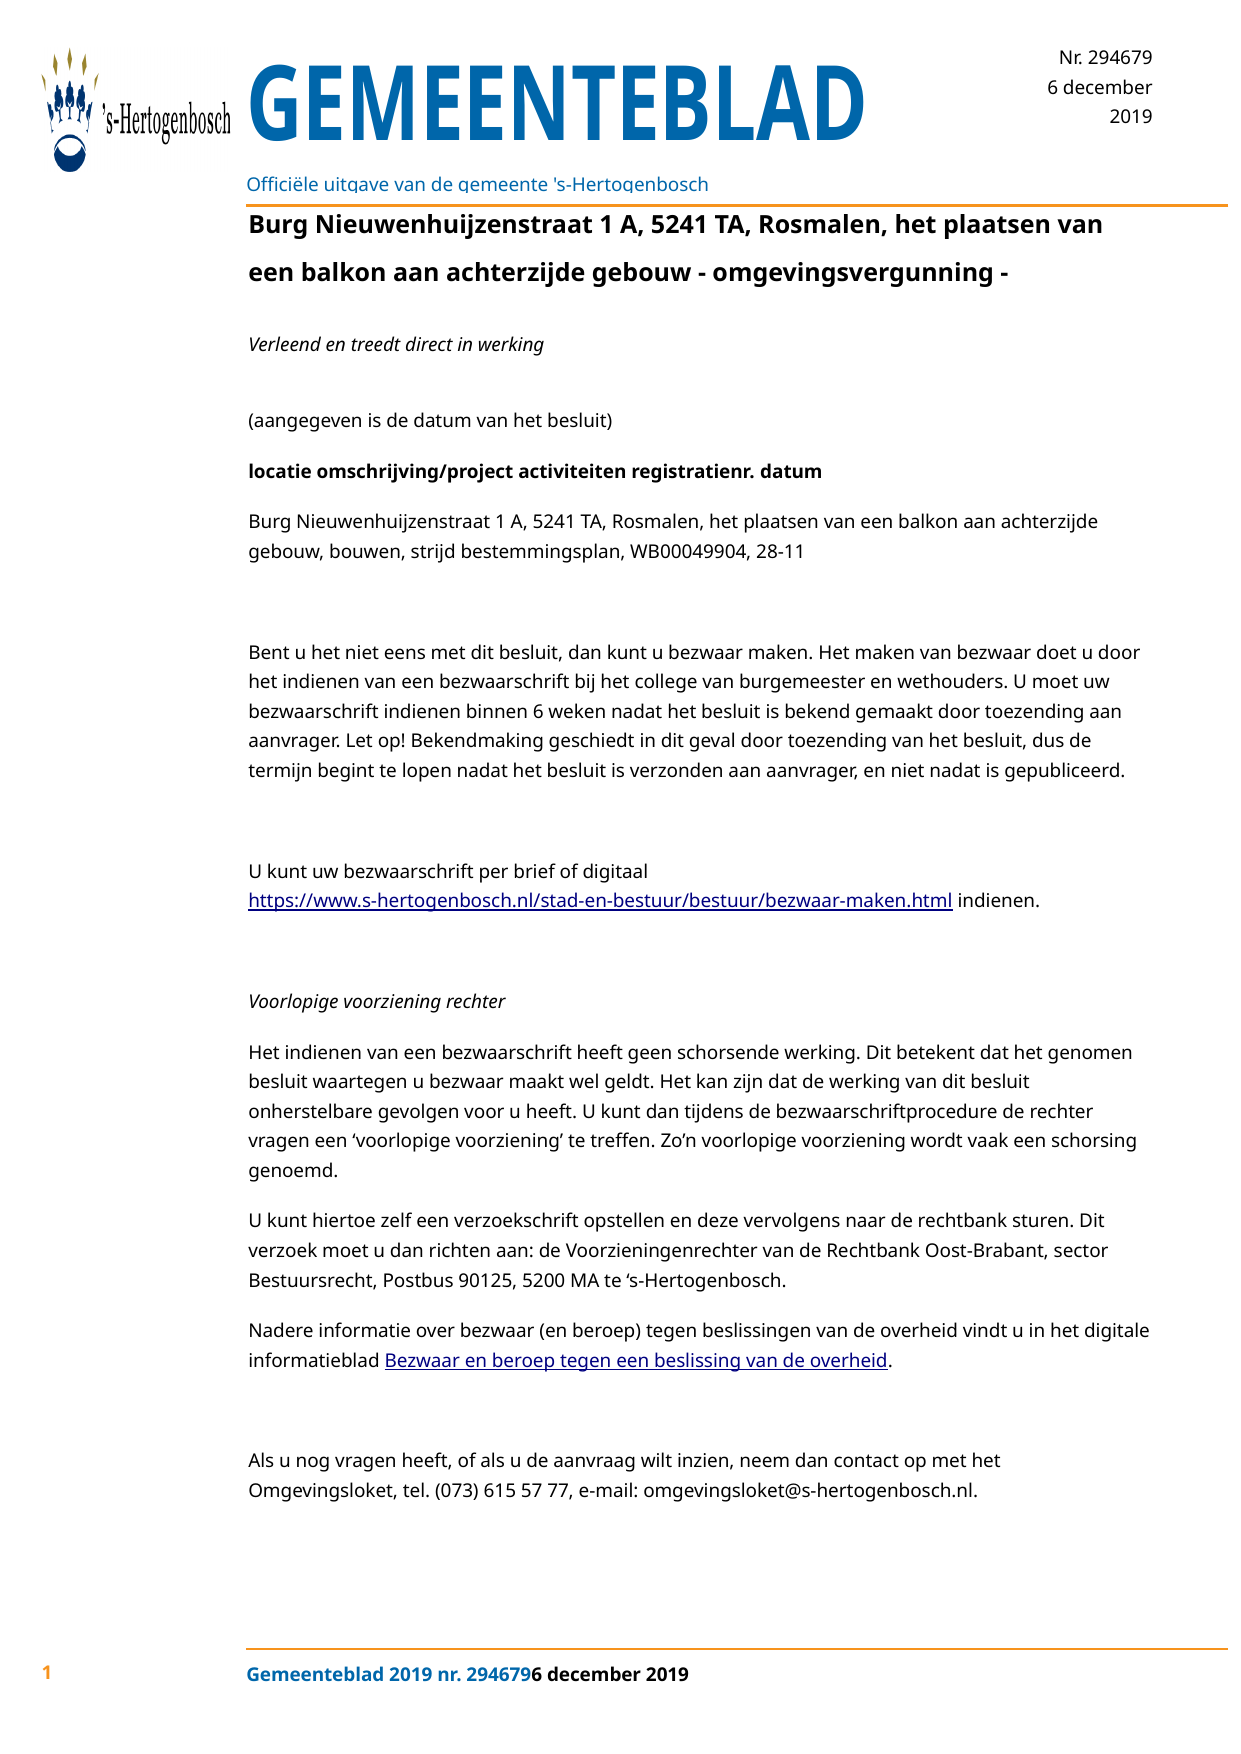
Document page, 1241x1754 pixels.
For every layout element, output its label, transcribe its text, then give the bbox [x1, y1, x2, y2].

text Verleend en treedt direct in werking [248, 331, 1152, 357]
text Als u nog vragen heeft, of als u de aanvraag wilt inzien, neem dan contact op met het Omgevingsloket, tel. (073) 615 57 77, e-mail: omgevingsloket@s-hertogenbosch.nl. [248, 1448, 1152, 1503]
text U kunt uw bezwaarschrift per brief of digitaal https://www.s-hertogenbosch.nl/stad-en-bestuur/bestuur/bezwaar-maken.html indienen. [248, 858, 1152, 913]
text locatie omschrijving/project activiteiten registratienr. datum [248, 458, 1152, 484]
picture [41, 47, 231, 172]
text (aangegeven is de datum van het besluit) [248, 408, 1152, 433]
text Nadere informatie over bezwaar (en beroep) tegen beslissingen van de overheid vindt u in het digitale informatieblad Bezwaar en beroep tegen een beslissing van de overheid. [248, 1317, 1152, 1372]
text Het indienen van een bezwaarschrift heeft geen schorsende werking. Dit betekent dat het genomen besluit waartegen u bezwaar maakt wel geldt. Het kan zijn dat de werking van dit besluit onherstelbare gevolgen voor u heeft. U kunt dan tijdens de bezwaarschriftprocedure de rechter vragen een ‘voorlopige voorziening’ te treffen. Zo’n voorlopige voorziening wordt vaak een schorsing genoemd. [248, 1039, 1152, 1183]
text Bent u het niet eens met dit besluit, dan kunt u bezwaar maken. Het maken van bezwaar doet u door het indienen van een bezwaarschrift bij het college van burgemeester en wethouders. U moet uw bezwaarschrift indienen binnen 6 weken nadat het besluit is bekend gemaakt door toezending aan aanvrager. Let op! Bekendmaking geschiedt in dit geval door toezending van het besluit, dus de termijn begint te lopen nadat het besluit is verzonden aan aanvrager, en niet nadat is gepubliceerd. [248, 639, 1152, 783]
text Burg Nieuwenhuijzenstraat 1 A, 5241 TA, Rosmalen, het plaatsen van een balkon aan achterzijde gebouw, bouwen, strijd bestemmingsplan, WB00049904, 28-11 [248, 508, 1152, 564]
text Burg Nieuwenhuijzenstraat 1 A, 5241 TA, Rosmalen, het plaatsen van een balkon aan achterzijde gebouw - omgevingsvergunning - [248, 207, 1152, 288]
text Voorlopige voorziening rechter [248, 988, 1152, 1014]
text U kunt hiertoe zelf een verzoekschrift opstellen en deze vervolgens naar de rechtbank sturen. Dit verzoek moet u dan richten aan: de Voorzieningenrechter van de Rechtbank Oost-Brabant, sector Bestuursrecht, Postbus 90125, 5200 MA te ‘s-Hertogenbosch. [248, 1208, 1152, 1292]
